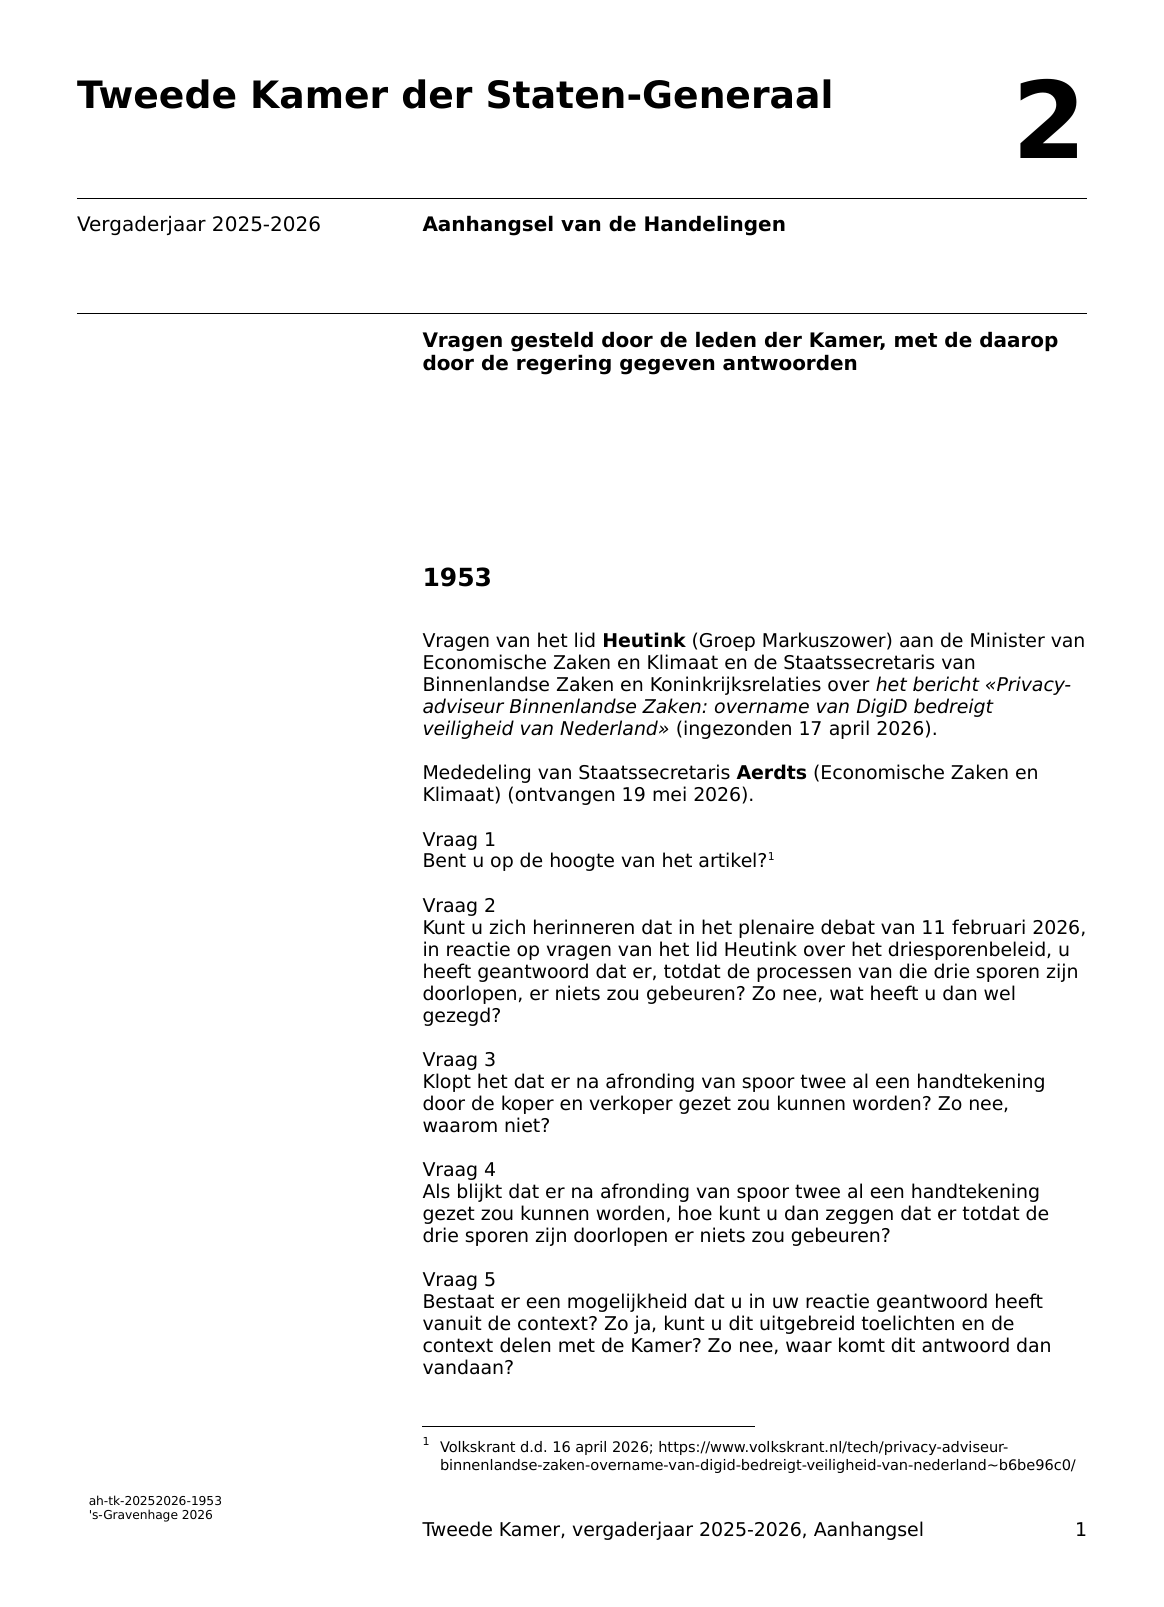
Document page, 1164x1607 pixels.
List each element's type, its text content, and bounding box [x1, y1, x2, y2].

table_cell Vergaderjaar 2025-2026 [77, 199, 422, 313]
table_cell Aanhangsel van de Handelingen [422, 199, 1087, 313]
text Vragen van het lid Heutink (Groep Markuszower) aan de Minister van Economische Zaken en Klimaat en de Staatssecretaris van Binnenlandse Zaken en Koninkrijksrelaties over het bericht «Privacy-adviseur Binnenlandse Zaken: overname van DigiD bedreigt veiligheid van Nederland» (ingezonden 17 april 2026). [422, 630, 1087, 740]
table_header 2 [886, 59, 1087, 198]
text Vraag 4 [422, 1159, 1087, 1181]
table_cell Vragen gesteld door de leden der Kamer, met de daarop door de regering gegeven antwoorden [422, 314, 1087, 375]
text Kunt u zich herinneren dat in het plenaire debat van 11 februari 2026, in reactie op vragen van het lid Heutink over het driesporenbeleid, u heeft geantwoord dat er, totdat de processen van die drie sporen zijn doorlopen, er niets zou gebeuren? Zo nee, wat heeft u dan wel gezegd? [422, 917, 1087, 1026]
text Vraag 1 [422, 828, 1087, 850]
text Vraag 3 [422, 1049, 1087, 1071]
table_header Tweede Kamer der Staten-Generaal [77, 59, 886, 198]
text Vraag 5 [422, 1269, 1087, 1291]
text Mededeling van Staatssecretaris Aerdts (Economische Zaken en Klimaat) (ontvangen 19 mei 2026). [422, 762, 1087, 806]
text Klopt het dat er na afronding van spoor twee al een handtekening door de koper en verkoper gezet zou kunnen worden? Zo nee, waarom niet? [422, 1071, 1087, 1137]
text ah-tk-20252026-1953 [88, 1494, 323, 1508]
text 1953 [422, 563, 1087, 592]
table_cell [77, 314, 422, 375]
text Als blijkt dat er na afronding van spoor twee al een handtekening gezet zou kunnen worden, hoe kunt u dan zeggen dat er totdat de drie sporen zijn doorlopen er niets zou gebeuren? [422, 1181, 1087, 1247]
text Bent u op de hoogte van het artikel? [422, 850, 1087, 872]
text Bestaat er een mogelijkheid dat u in uw reactie geantwoord heeft vanuit de context? Zo ja, kunt u dit uitgebreid toelichten en de context delen met de Kamer? Zo nee, waar komt dit antwoord dan vandaan? [422, 1291, 1087, 1379]
text 's-Gravenhage 2026 [88, 1508, 323, 1522]
text Volkskrant d.d. 16 april 2026; https://www.volkskrant.nl/tech/privacy-adviseur-binnenlandse-zaken-overname-van-digid-bedreigt-veiligheid-van-nederland~b6be96c0/ [422, 1435, 1087, 1474]
text Vraag 2 [422, 894, 1087, 917]
